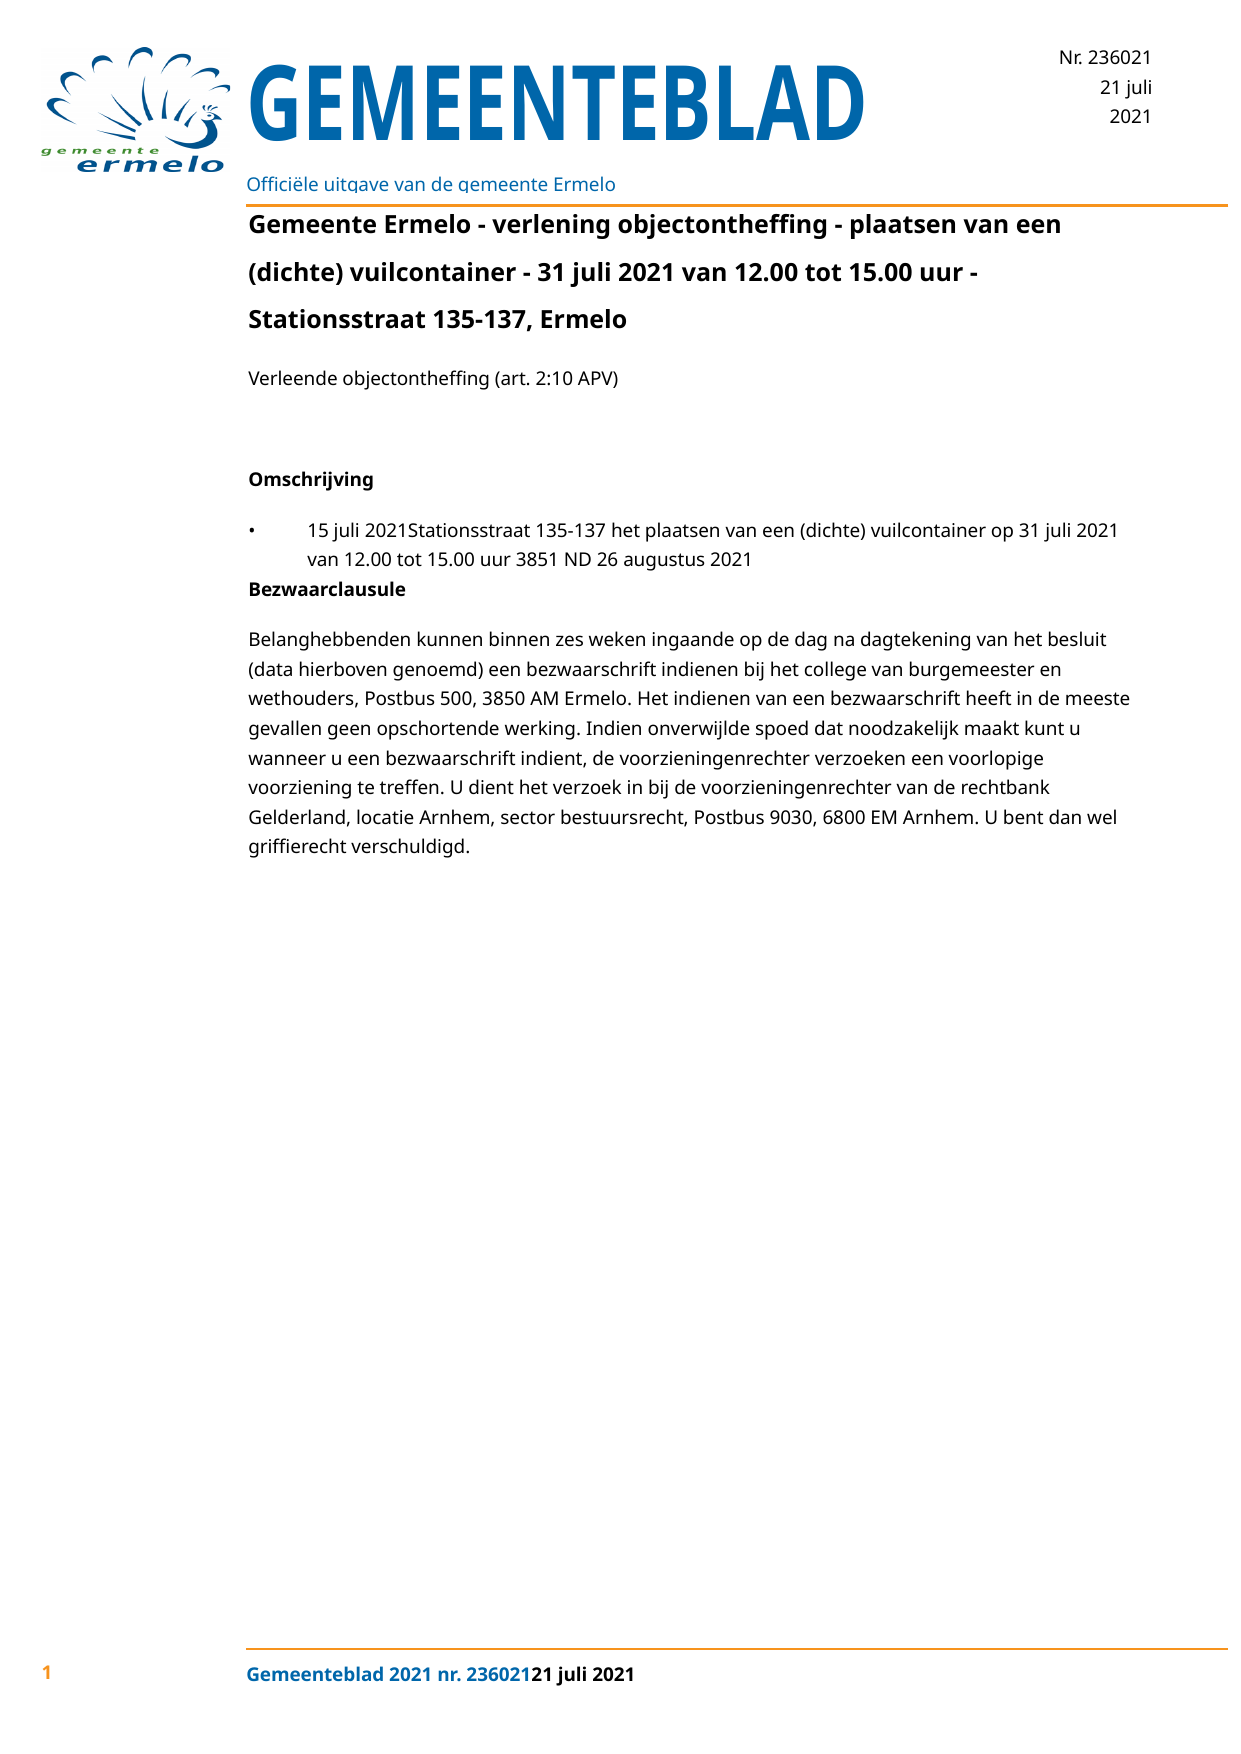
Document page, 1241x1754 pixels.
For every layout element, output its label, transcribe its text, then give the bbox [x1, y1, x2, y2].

text Gemeente Ermelo - verlening objectontheffing - plaatsen van een (dichte) vuilcontainer - 31 juli 2021 van 12.00 tot 15.00 uur - Stationsstraat 135-137, Ermelo [248, 207, 1152, 336]
list 15 juli 2021Stationsstraat 135-137 het plaatsen van een (dichte) vuilcontainer op 31 juli 2021 van 12.00 tot 15.00 uur 3851 ND 26 augustus 2021 [248, 517, 1152, 572]
text Verleende objectontheffing (art. 2:10 APV) [248, 366, 1152, 391]
text Bezwaarclausule [248, 576, 1152, 602]
text Belanghebbenden kunnen binnen zes weken ingaande op de dag na dagtekening van het besluit (data hierboven genoemd) een bezwaarschrift indienen bij het college van burgemeester en wethouders, Postbus 500, 3850 AM Ermelo. Het indienen van een bezwaarschrift heeft in de meeste gevallen geen opschortende werking. Indien onverwijlde spoed dat noodzakelijk maakt kunt u wanneer u een bezwaarschrift indient, de voorzieningenrechter verzoeken een voorlopige voorziening te treffen. U dient het verzoek in bij de voorzieningenrechter van de rechtbank Gelderland, locatie Arnhem, sector bestuursrecht, Postbus 9030, 6800 EM Arnhem. U bent dan wel griffierecht verschuldigd. [248, 626, 1152, 859]
picture [41, 47, 231, 172]
text Omschrijving [248, 466, 1152, 492]
